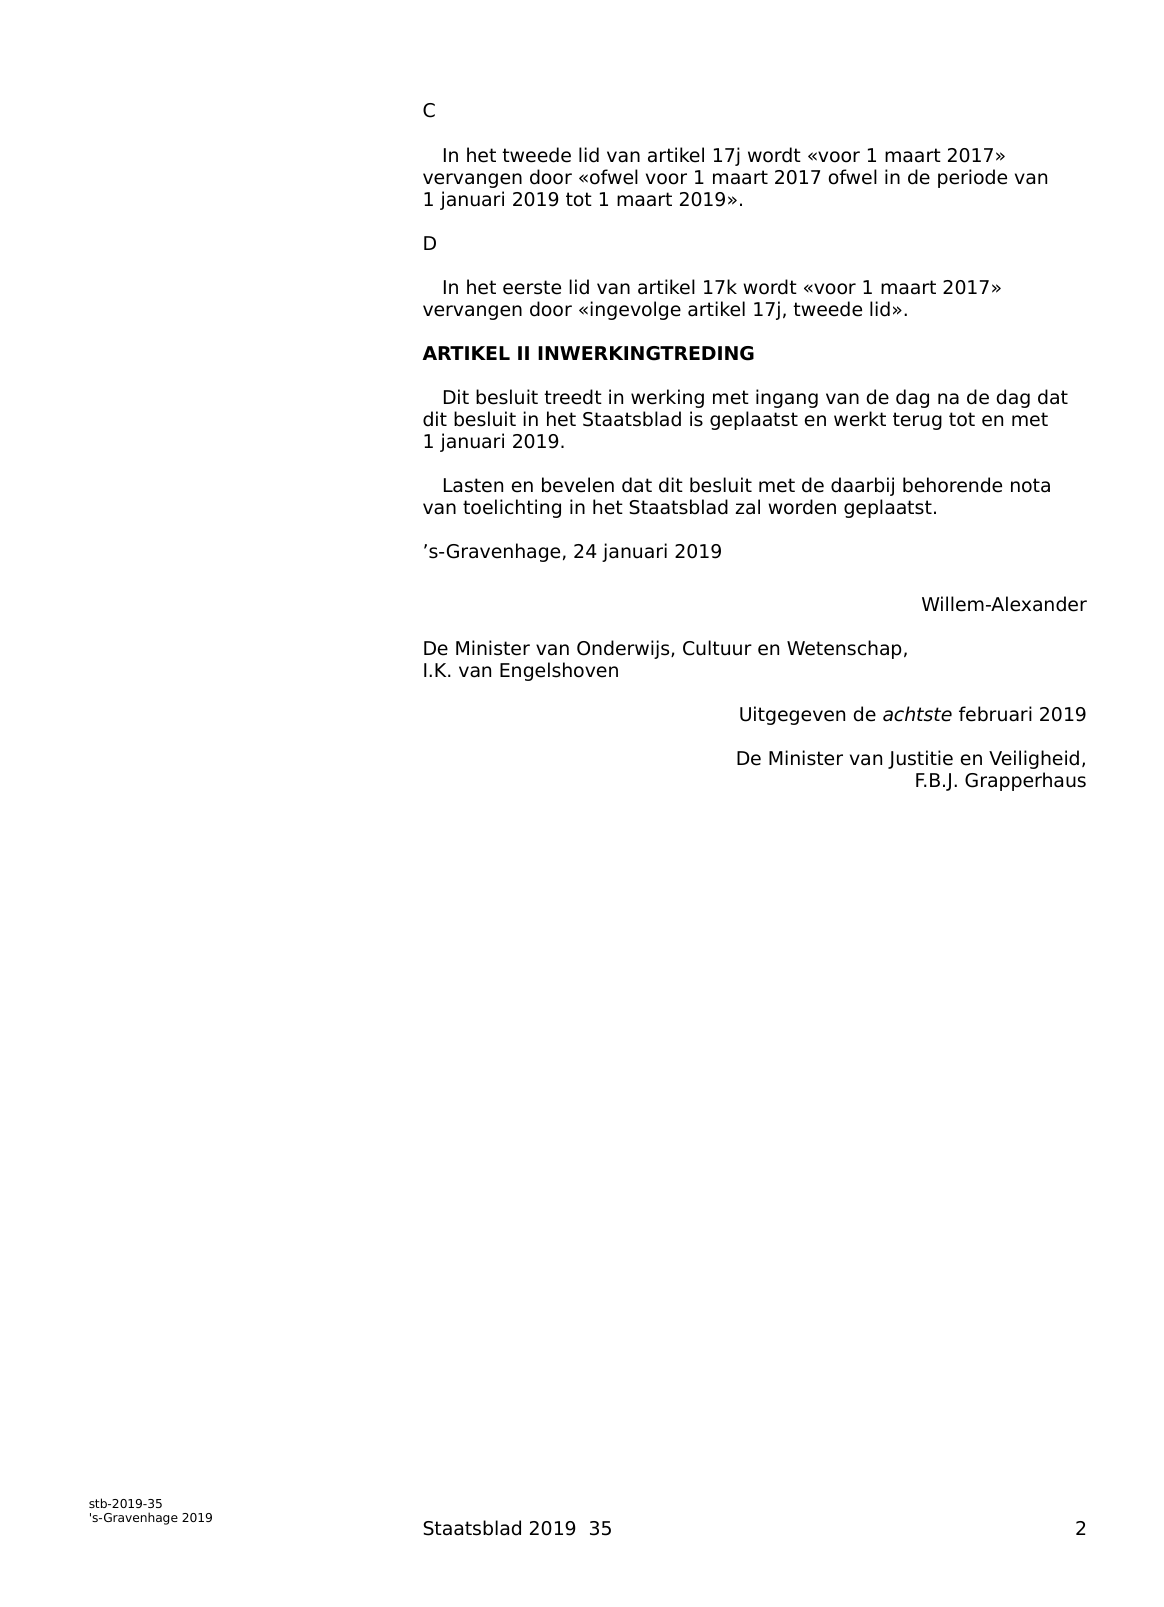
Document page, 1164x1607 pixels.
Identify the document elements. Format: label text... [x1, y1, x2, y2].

text Willem-Alexander [422, 593, 1087, 615]
text In het tweede lid van artikel 17j wordt «voor 1 maart 2017» vervangen door «ofwel voor 1 maart 2017 ofwel in de periode van 1 januari 2019 tot 1 maart 2019». [422, 144, 1087, 211]
text C [422, 100, 1087, 122]
text D [422, 233, 1087, 255]
text 's-Gravenhage 2019 [88, 1511, 323, 1525]
text ’s-Gravenhage, 24 januari 2019 [422, 541, 1087, 563]
subtitle ARTIKEL II INWERKINGTREDING [422, 343, 1087, 365]
text Lasten en bevelen dat dit besluit met de daarbij behorende nota van toelichting in het Staatsblad zal worden geplaatst. [422, 475, 1087, 519]
text In het eerste lid van artikel 17k wordt «voor 1 maart 2017» vervangen door «ingevolge artikel 17j, tweede lid». [422, 277, 1087, 321]
text stb-2019-35 [88, 1497, 323, 1511]
text Dit besluit treedt in werking met ingang van de dag na de dag dat dit besluit in het Staatsblad is geplaatst en werkt terug tot en met 1 januari 2019. [422, 387, 1087, 453]
text De Minister van Onderwijs, Cultuur en Wetenschap, I.K. van Engelshoven [422, 638, 1087, 682]
text Uitgegeven de achtste februari 2019 [422, 704, 1087, 726]
text De Minister van Justitie en Veiligheid, F.B.J. Grapperhaus [422, 748, 1087, 792]
